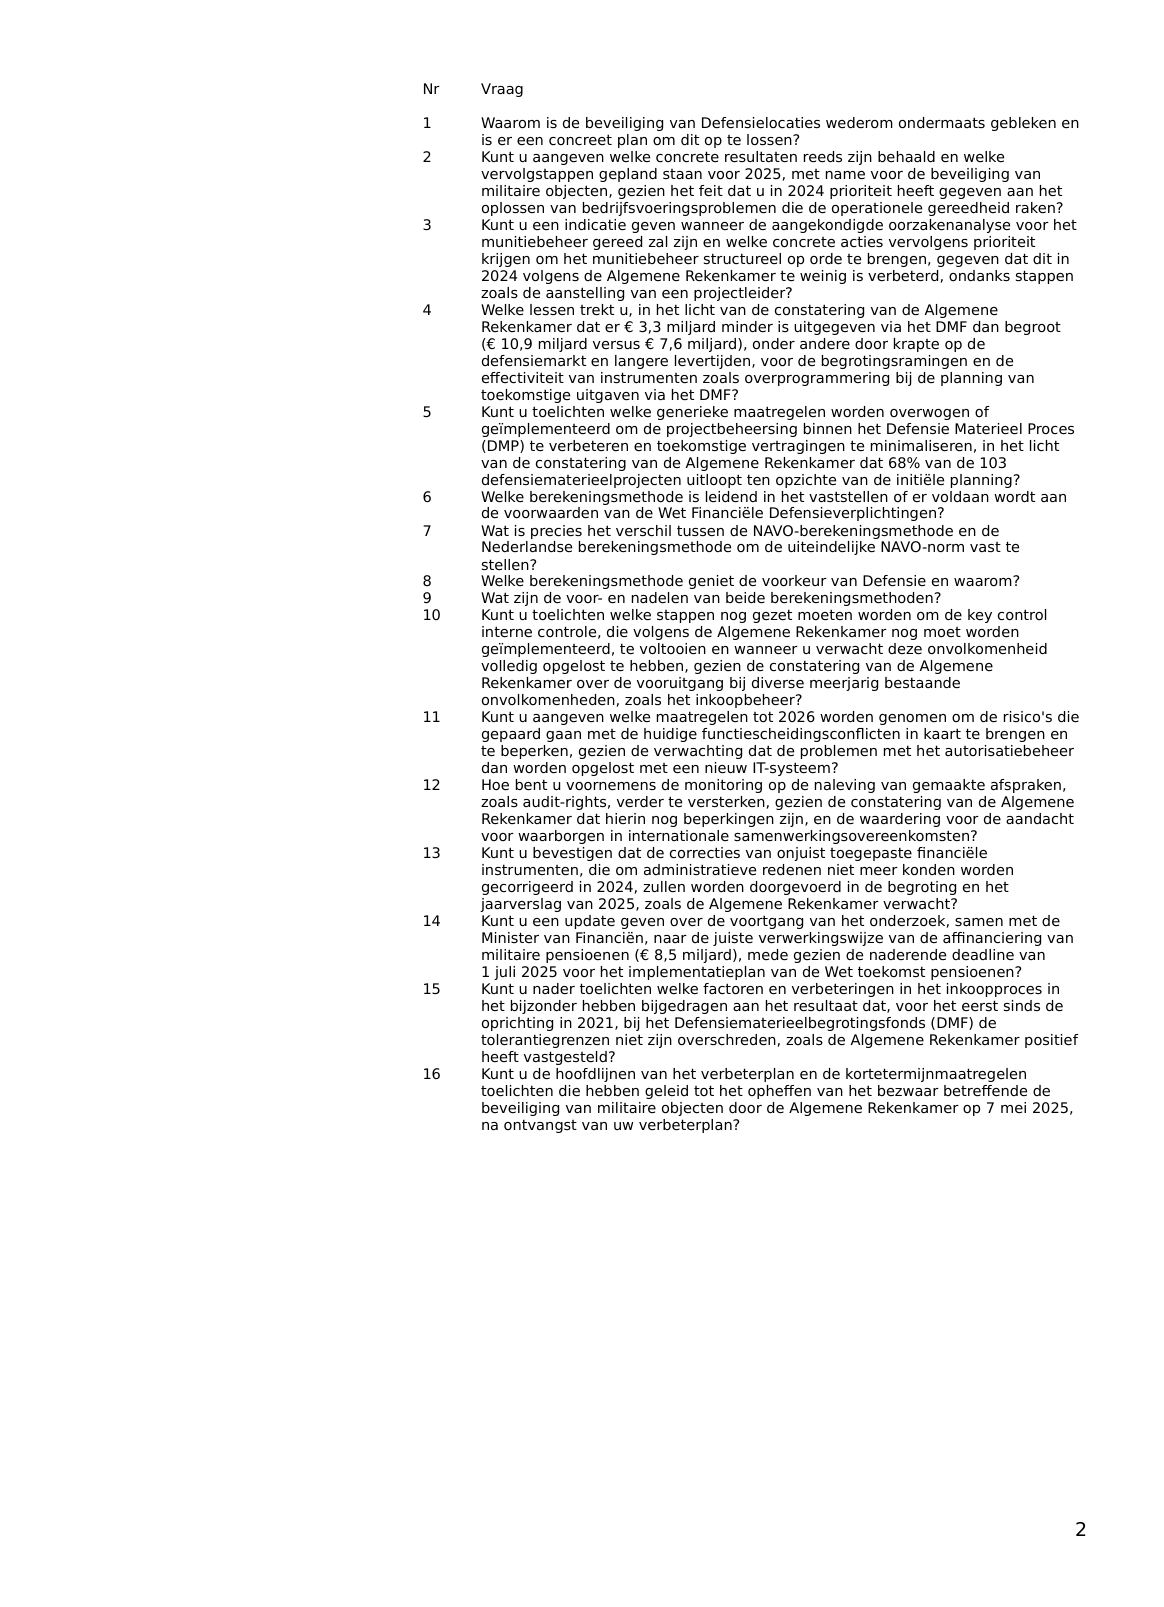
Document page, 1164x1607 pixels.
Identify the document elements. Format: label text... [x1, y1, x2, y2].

table_cell 11 [422, 709, 475, 777]
table_cell 9 [422, 590, 475, 607]
table_cell 16 [422, 1066, 475, 1134]
table_cell 7 [422, 523, 475, 573]
table_cell [422, 98, 475, 115]
table_cell Kunt u een update geven over de voortgang van het onderzoek, samen met de Minister van Financiën, naar de juiste verwerkingswijze van de affinanciering van militaire pensioenen (€ 8,5 miljard), mede gezien de naderende deadline van 1 juli 2025 voor het implementatieplan van de Wet toekomst pensioenen? [475, 913, 1087, 981]
table_cell 14 [422, 913, 475, 981]
table_cell 13 [422, 845, 475, 913]
table_cell Kunt u toelichten welke stappen nog gezet moeten worden om de key control interne controle, die volgens de Algemene Rekenkamer nog moet worden geïmplementeerd, te voltooien en wanneer u verwacht deze onvolkomenheid volledig opgelost te hebben, gezien de constatering van de Algemene Rekenkamer over de vooruitgang bij diverse meerjarig bestaande onvolkomenheden, zoals het inkoopbeheer? [475, 607, 1087, 709]
table_cell 2 [422, 149, 475, 217]
table_cell 6 [422, 489, 475, 522]
table_cell 5 [422, 404, 475, 488]
table_cell 1 [422, 115, 475, 149]
table_cell 12 [422, 777, 475, 845]
table_cell Hoe bent u voornemens de monitoring op de naleving van gemaakte afspraken, zoals audit-rights, verder te versterken, gezien de constatering van de Algemene Rekenkamer dat hierin nog beperkingen zijn, en de waardering voor de aandacht voor waarborgen in internationale samenwerkingsovereenkomsten? [475, 777, 1087, 845]
table_cell Wat is precies het verschil tussen de NAVO-berekeningsmethode en de Nederlandse berekeningsmethode om de uiteindelijke NAVO-norm vast te stellen? [475, 523, 1087, 573]
table_cell Welke lessen trekt u, in het licht van de constatering van de Algemene Rekenkamer dat er € 3,3 miljard minder is uitgegeven via het DMF dan begroot (€ 10,9 miljard versus € 7,6 miljard), onder andere door krapte op de defensiemarkt en langere levertijden, voor de begrotingsramingen en de effectiviteit van instrumenten zoals overprogrammering bij de planning van toekomstige uitgaven via het DMF? [475, 302, 1087, 403]
table_cell Waarom is de beveiliging van Defensielocaties wederom ondermaats gebleken en is er een concreet plan om dit op te lossen? [475, 115, 1087, 149]
table_cell Kunt u nader toelichten welke factoren en verbeteringen in het inkoopproces in het bijzonder hebben bijgedragen aan het resultaat dat, voor het eerst sinds de oprichting in 2021, bij het Defensiematerieelbegrotingsfonds (DMF) de tolerantiegrenzen niet zijn overschreden, zoals de Algemene Rekenkamer positief heeft vastgesteld? [475, 981, 1087, 1066]
table_cell [475, 98, 1087, 115]
table_cell Kunt u toelichten welke generieke maatregelen worden overwogen of geïmplementeerd om de projectbeheersing binnen het Defensie Materieel Proces (DMP) te verbeteren en toekomstige vertragingen te minimaliseren, in het licht van de constatering van de Algemene Rekenkamer dat 68% van de 103 defensiematerieelprojecten uitloopt ten opzichte van de initiële planning? [475, 404, 1087, 488]
table_cell Kunt u aangeven welke maatregelen tot 2026 worden genomen om de risico's die gepaard gaan met de huidige functiescheidingsconflicten in kaart te brengen en te beperken, gezien de verwachting dat de problemen met het autorisatiebeheer dan worden opgelost met een nieuw IT-systeem? [475, 709, 1087, 777]
table_cell Kunt u aangeven welke concrete resultaten reeds zijn behaald en welke vervolgstappen gepland staan voor 2025, met name voor de beveiliging van militaire objecten, gezien het feit dat u in 2024 prioriteit heeft gegeven aan het oplossen van bedrijfsvoeringsproblemen die de operationele gereedheid raken? [475, 149, 1087, 217]
table_cell 8 [422, 573, 475, 590]
table_cell Kunt u een indicatie geven wanneer de aangekondigde oorzakenanalyse voor het munitiebeheer gereed zal zijn en welke concrete acties vervolgens prioriteit krijgen om het munitiebeheer structureel op orde te brengen, gegeven dat dit in 2024 volgens de Algemene Rekenkamer te weinig is verbeterd, ondanks stappen zoals de aanstelling van een projectleider? [475, 217, 1087, 302]
table_cell 10 [422, 607, 475, 709]
table_header Nr [422, 81, 475, 98]
table_cell Kunt u de hoofdlijnen van het verbeterplan en de kortetermijnmaatregelen toelichten die hebben geleid tot het opheffen van het bezwaar betreffende de beveiliging van militaire objecten door de Algemene Rekenkamer op 7 mei 2025, na ontvangst van uw verbeterplan? [475, 1066, 1087, 1134]
table_header Vraag [475, 81, 1087, 98]
table_cell Wat zijn de voor- en nadelen van beide berekeningsmethoden? [475, 590, 1087, 607]
table_cell Welke berekeningsmethode is leidend in het vaststellen of er voldaan wordt aan de voorwaarden van de Wet Financiële Defensieverplichtingen? [475, 489, 1087, 522]
table_cell Welke berekeningsmethode geniet de voorkeur van Defensie en waarom? [475, 573, 1087, 590]
table_cell Kunt u bevestigen dat de correcties van onjuist toegepaste financiële instrumenten, die om administratieve redenen niet meer konden worden gecorrigeerd in 2024, zullen worden doorgevoerd in de begroting en het jaarverslag van 2025, zoals de Algemene Rekenkamer verwacht? [475, 845, 1087, 913]
table_cell 15 [422, 981, 475, 1066]
table_cell 3 [422, 217, 475, 302]
table_cell 4 [422, 302, 475, 403]
